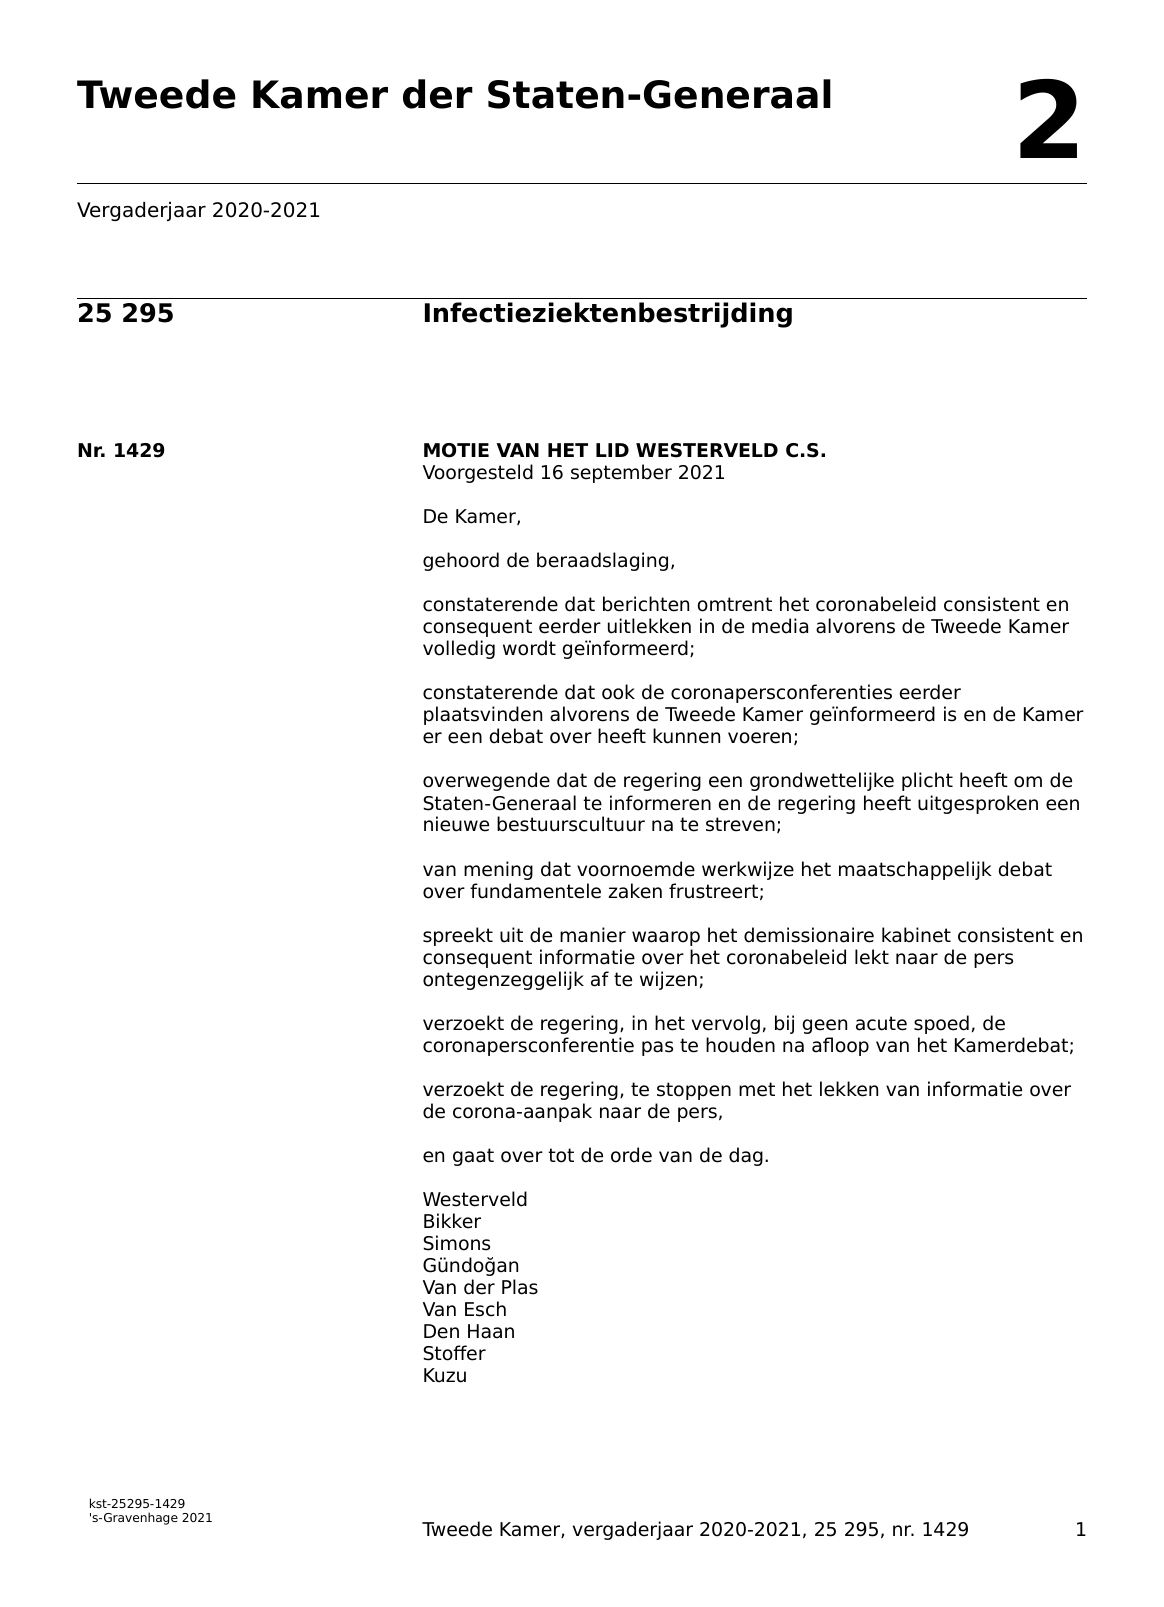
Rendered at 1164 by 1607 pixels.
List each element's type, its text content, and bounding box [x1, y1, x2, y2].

text 's-Gravenhage 2021 [88, 1511, 323, 1525]
table_header Tweede Kamer der Staten-Generaal [77, 59, 886, 183]
subtitle Nr. 1429 MOTIE VAN HET LID WESTERVELD C.S. [77, 440, 1087, 462]
text kst-25295-1429 [88, 1497, 323, 1511]
text Stoffer [422, 1343, 1087, 1365]
text De Kamer, [422, 506, 1087, 528]
table_cell Vergaderjaar 2020-2021 [77, 184, 1087, 298]
text overwegende dat de regering een grondwettelijke plicht heeft om de Staten-Generaal te informeren en de regering heeft uitgesproken een nieuwe bestuurscultuur na te streven; [422, 770, 1087, 836]
table_header 2 [886, 59, 1087, 183]
text Van Esch [422, 1299, 1087, 1321]
text Kuzu [422, 1365, 1087, 1387]
text en gaat over tot de orde van de dag. [422, 1145, 1087, 1167]
text Westerveld [422, 1189, 1087, 1211]
text verzoekt de regering, te stoppen met het lekken van informatie over de corona-aanpak naar de pers, [422, 1079, 1087, 1123]
text van mening dat voornoemde werkwijze het maatschappelijk debat over fundamentele zaken frustreert; [422, 858, 1087, 902]
text spreekt uit de manier waarop het demissionaire kabinet consistent en consequent informatie over het coronabeleid lekt naar de pers ontegenzeggelijk af te wijzen; [422, 925, 1087, 991]
text constaterende dat berichten omtrent het coronabeleid consistent en consequent eerder uitlekken in de media alvorens de Tweede Kamer volledig wordt geïnformeerd; [422, 594, 1087, 660]
text Simons [422, 1233, 1087, 1255]
text Van der Plas [422, 1277, 1087, 1299]
text Bikker [422, 1211, 1087, 1233]
text Den Haan [422, 1321, 1087, 1343]
text Voorgesteld 16 september 2021 [422, 462, 1087, 484]
subtitle 25 295 Infectieziektenbestrijding [77, 299, 1087, 329]
text constaterende dat ook de coronapersconferenties eerder plaatsvinden alvorens de Tweede Kamer geïnformeerd is en de Kamer er een debat over heeft kunnen voeren; [422, 682, 1087, 748]
text Gündoğan [422, 1255, 1087, 1277]
text verzoekt de regering, in het vervolg, bij geen acute spoed, de coronapersconferentie pas te houden na afloop van het Kamerdebat; [422, 1013, 1087, 1057]
text gehoord de beraadslaging, [422, 550, 1087, 572]
